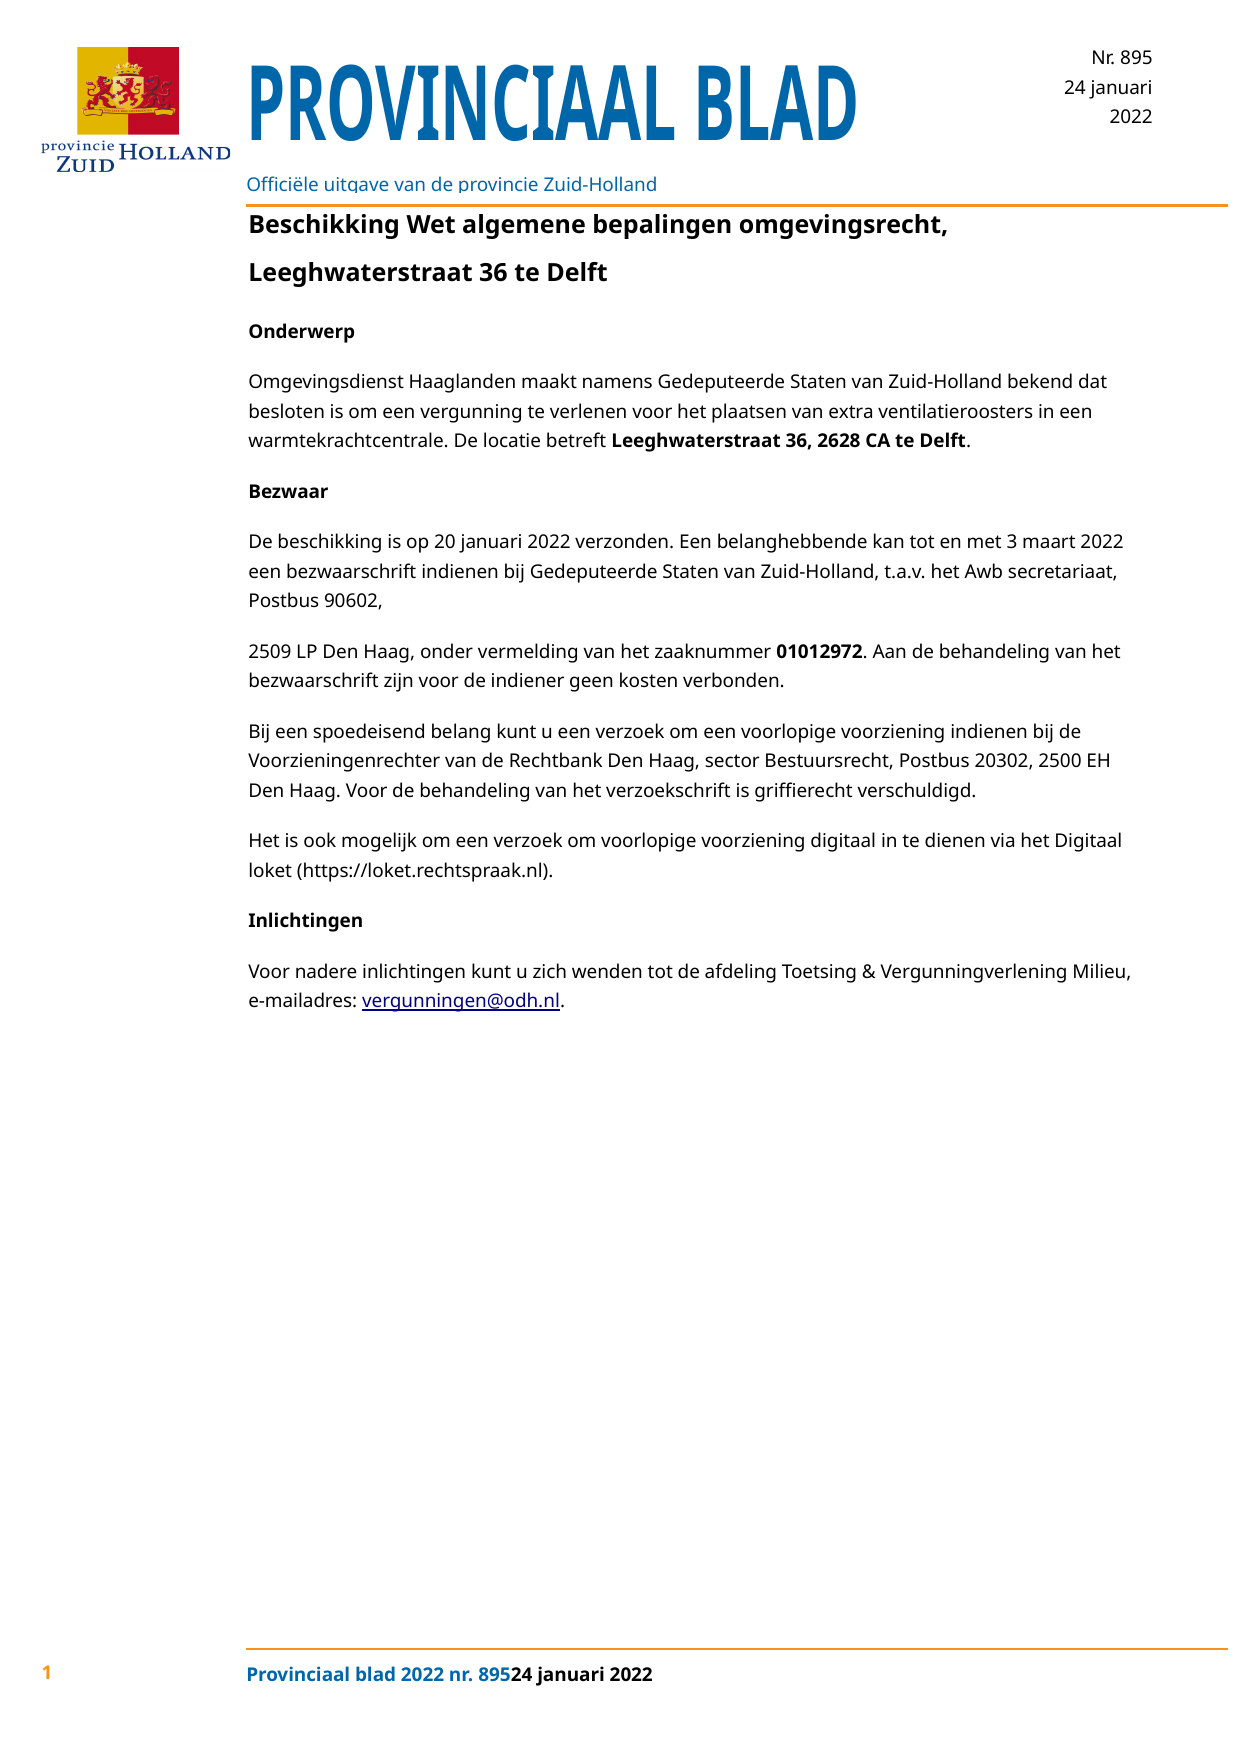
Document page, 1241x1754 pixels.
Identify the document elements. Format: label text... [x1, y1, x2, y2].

picture [41, 47, 231, 172]
text Onderwerp [248, 318, 1152, 344]
text De beschikking is op 20 januari 2022 verzonden. Een belanghebbende kan tot en met 3 maart 2022 een bezwaarschrift indienen bij Gedeputeerde Staten van Zuid-Holland, t.a.v. het Awb secretariaat, Postbus 90602, [248, 528, 1152, 613]
text Bezwaar [248, 478, 1152, 504]
text 2509 LP Den Haag, onder vermelding van het zaaknummer 01012972. Aan de behandeling van het bezwaarschrift zijn voor de indiener geen kosten verbonden. [248, 638, 1152, 693]
text Omgevingsdienst Haaglanden maakt namens Gedeputeerde Staten van Zuid-Holland bekend dat besloten is om een vergunning te verlenen voor het plaatsen van extra ventilatieroosters in een warmtekrachtcentrale. De locatie betreft Leeghwaterstraat 36, 2628 CA te Delft. [248, 368, 1152, 453]
text Bij een spoedeisend belang kunt u een verzoek om een voorlopige voorziening indienen bij de Voorzieningenrechter van de Rechtbank Den Haag, sector Bestuursrecht, Postbus 20302, 2500 EH Den Haag. Voor de behandeling van het verzoekschrift is griffierecht verschuldigd. [248, 718, 1152, 803]
text Beschikking Wet algemene bepalingen omgevingsrecht, Leeghwaterstraat 36 te Delft [248, 207, 1152, 288]
text Het is ook mogelijk om een verzoek om voorlopige voorziening digitaal in te dienen via het Digitaal loket (https://loket.rechtspraak.nl). [248, 827, 1152, 883]
text Voor nadere inlichtingen kunt u zich wenden tot de afdeling Toetsing & Vergunningverlening Milieu, e-mailadres: vergunningen@odh.nl. [248, 958, 1152, 1013]
text Inlichtingen [248, 907, 1152, 933]
